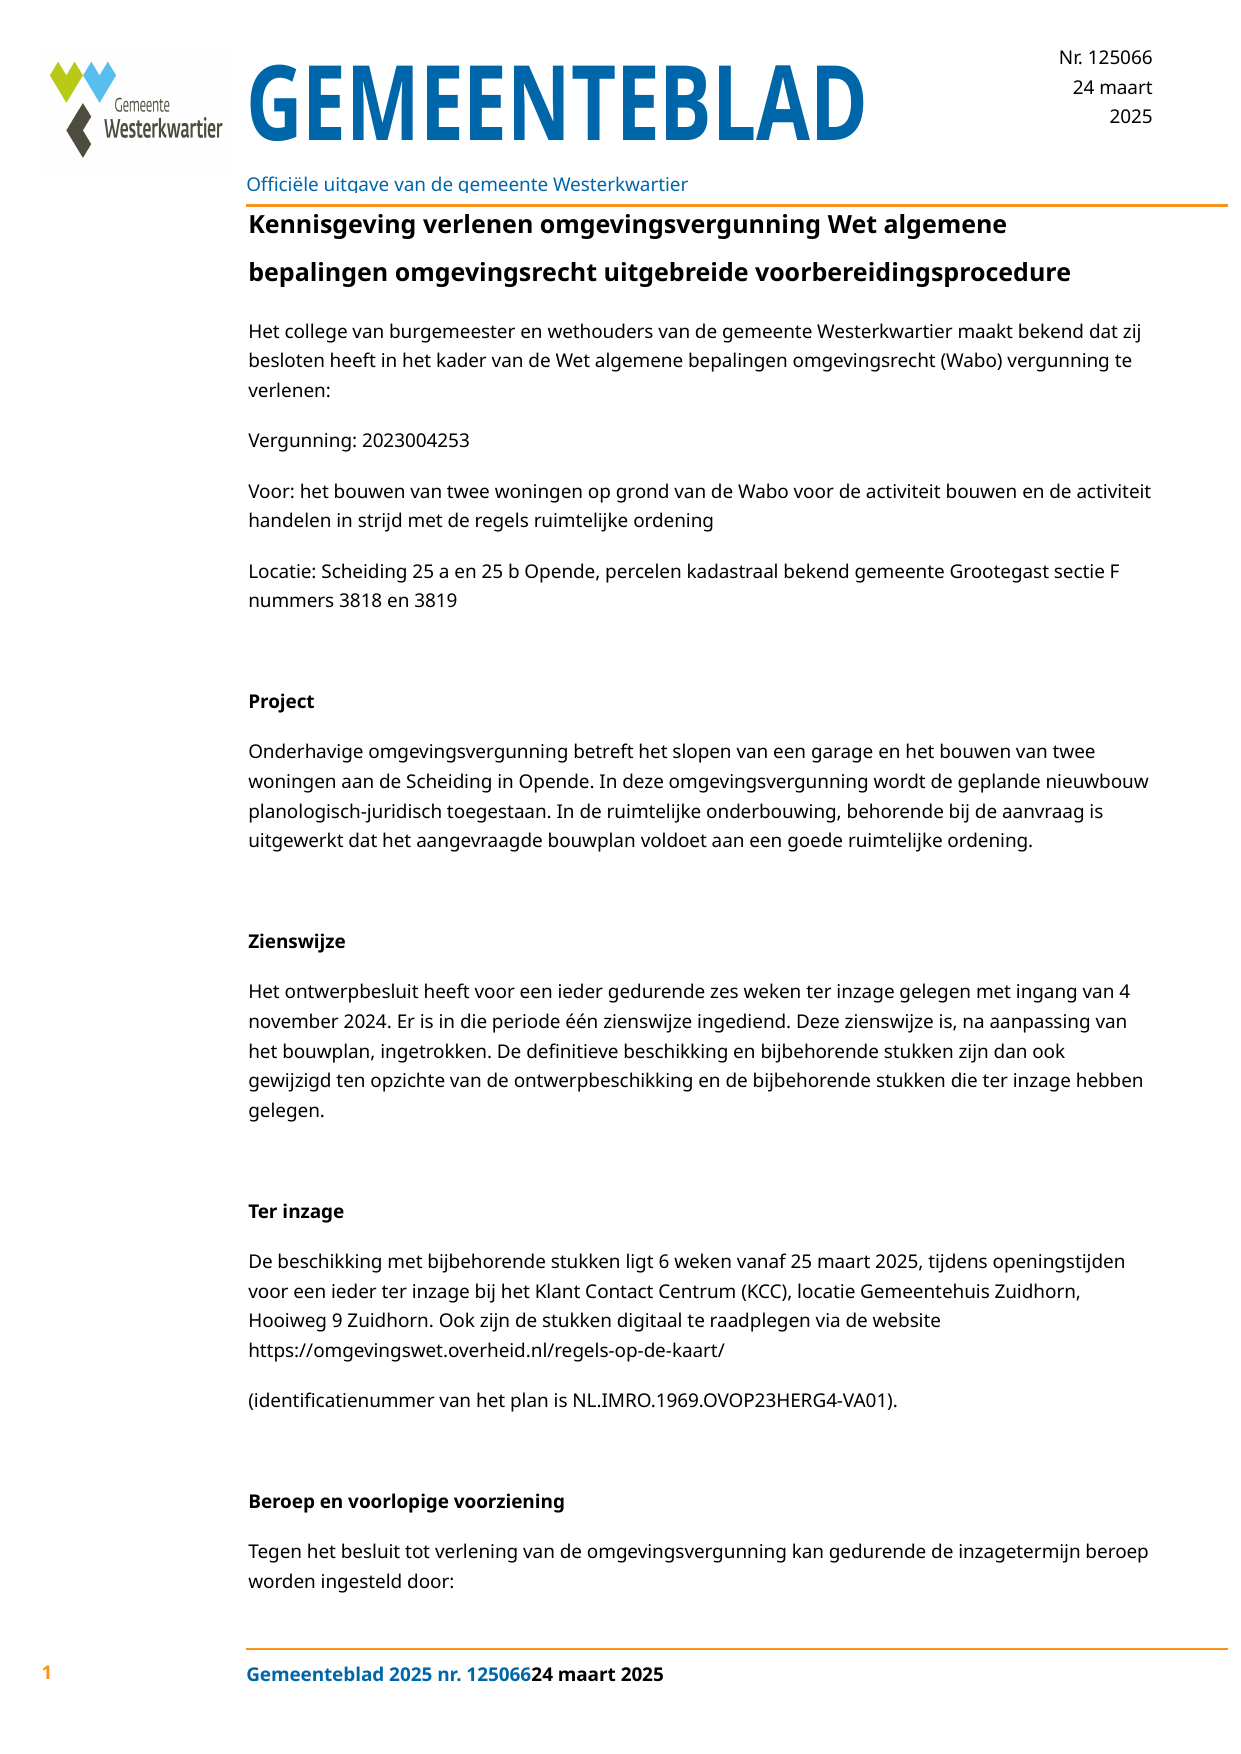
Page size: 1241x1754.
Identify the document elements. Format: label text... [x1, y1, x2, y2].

text Onderhavige omgevingsvergunning betreft het slopen van een garage en het bouwen van twee woningen aan de Scheiding in Opende. In deze omgevingsvergunning wordt de geplande nieuwbouw planologisch-juridisch toegestaan. In de ruimtelijke onderbouwing, behorende bij de aanvraag is uitgewerkt dat het aangevraagde bouwplan voldoet aan een goede ruimtelijke ordening. [248, 739, 1152, 853]
text Voor: het bouwen van twee woningen op grond van de Wabo voor de activiteit bouwen en de activiteit handelen in strijd met de regels ruimtelijke ordening [248, 478, 1152, 533]
text Het ontwerpbesluit heeft voor een ieder gedurende zes weken ter inzage gelegen met ingang van 4 november 2024. Er is in die periode één zienswijze ingediend. Deze zienswijze is, na aanpassing van het bouwplan, ingetrokken. De definitieve beschikking en bijbehorende stukken zijn dan ook gewijzigd ten opzichte van de ontwerpbeschikking en de bijbehorende stukken die ter inzage hebben gelegen. [248, 979, 1152, 1123]
text Locatie: Scheiding 25 a en 25 b Opende, percelen kadastraal bekend gemeente Grootegast sectie F nummers 3818 en 3819 [248, 558, 1152, 613]
picture [41, 47, 231, 172]
text Zienswijze [248, 928, 1152, 954]
text Vergunning: 2023004253 [248, 427, 1152, 453]
text Beroep en voorlopige voorziening [248, 1488, 1152, 1514]
text Het college van burgemeester en wethouders van de gemeente Westerkwartier maakt bekend dat zij besloten heeft in het kader van de Wet algemene bepalingen omgevingsrecht (Wabo) vergunning te verlenen: [248, 318, 1152, 403]
text (identificatienummer van het plan is NL.IMRO.1969.OVOP23HERG4-VA01). [248, 1387, 1152, 1413]
text Kennisgeving verlenen omgevingsvergunning Wet algemene bepalingen omgevingsrecht uitgebreide voorbereidingsprocedure [248, 207, 1152, 288]
text Ter inzage [248, 1198, 1152, 1224]
text Tegen het besluit tot verlening van de omgevingsvergunning kan gedurende de inzagetermijn beroep worden ingesteld door: [248, 1539, 1152, 1594]
text Project [248, 688, 1152, 714]
text De beschikking met bijbehorende stukken ligt 6 weken vanaf 25 maart 2025, tijdens openingstijden voor een ieder ter inzage bij het Klant Contact Centrum (KCC), locatie Gemeentehuis Zuidhorn, Hooiweg 9 Zuidhorn. Ook zijn de stukken digitaal te raadplegen via de website https://omgevingswet.overheid.nl/regels-op-de-kaart/ [248, 1248, 1152, 1363]
